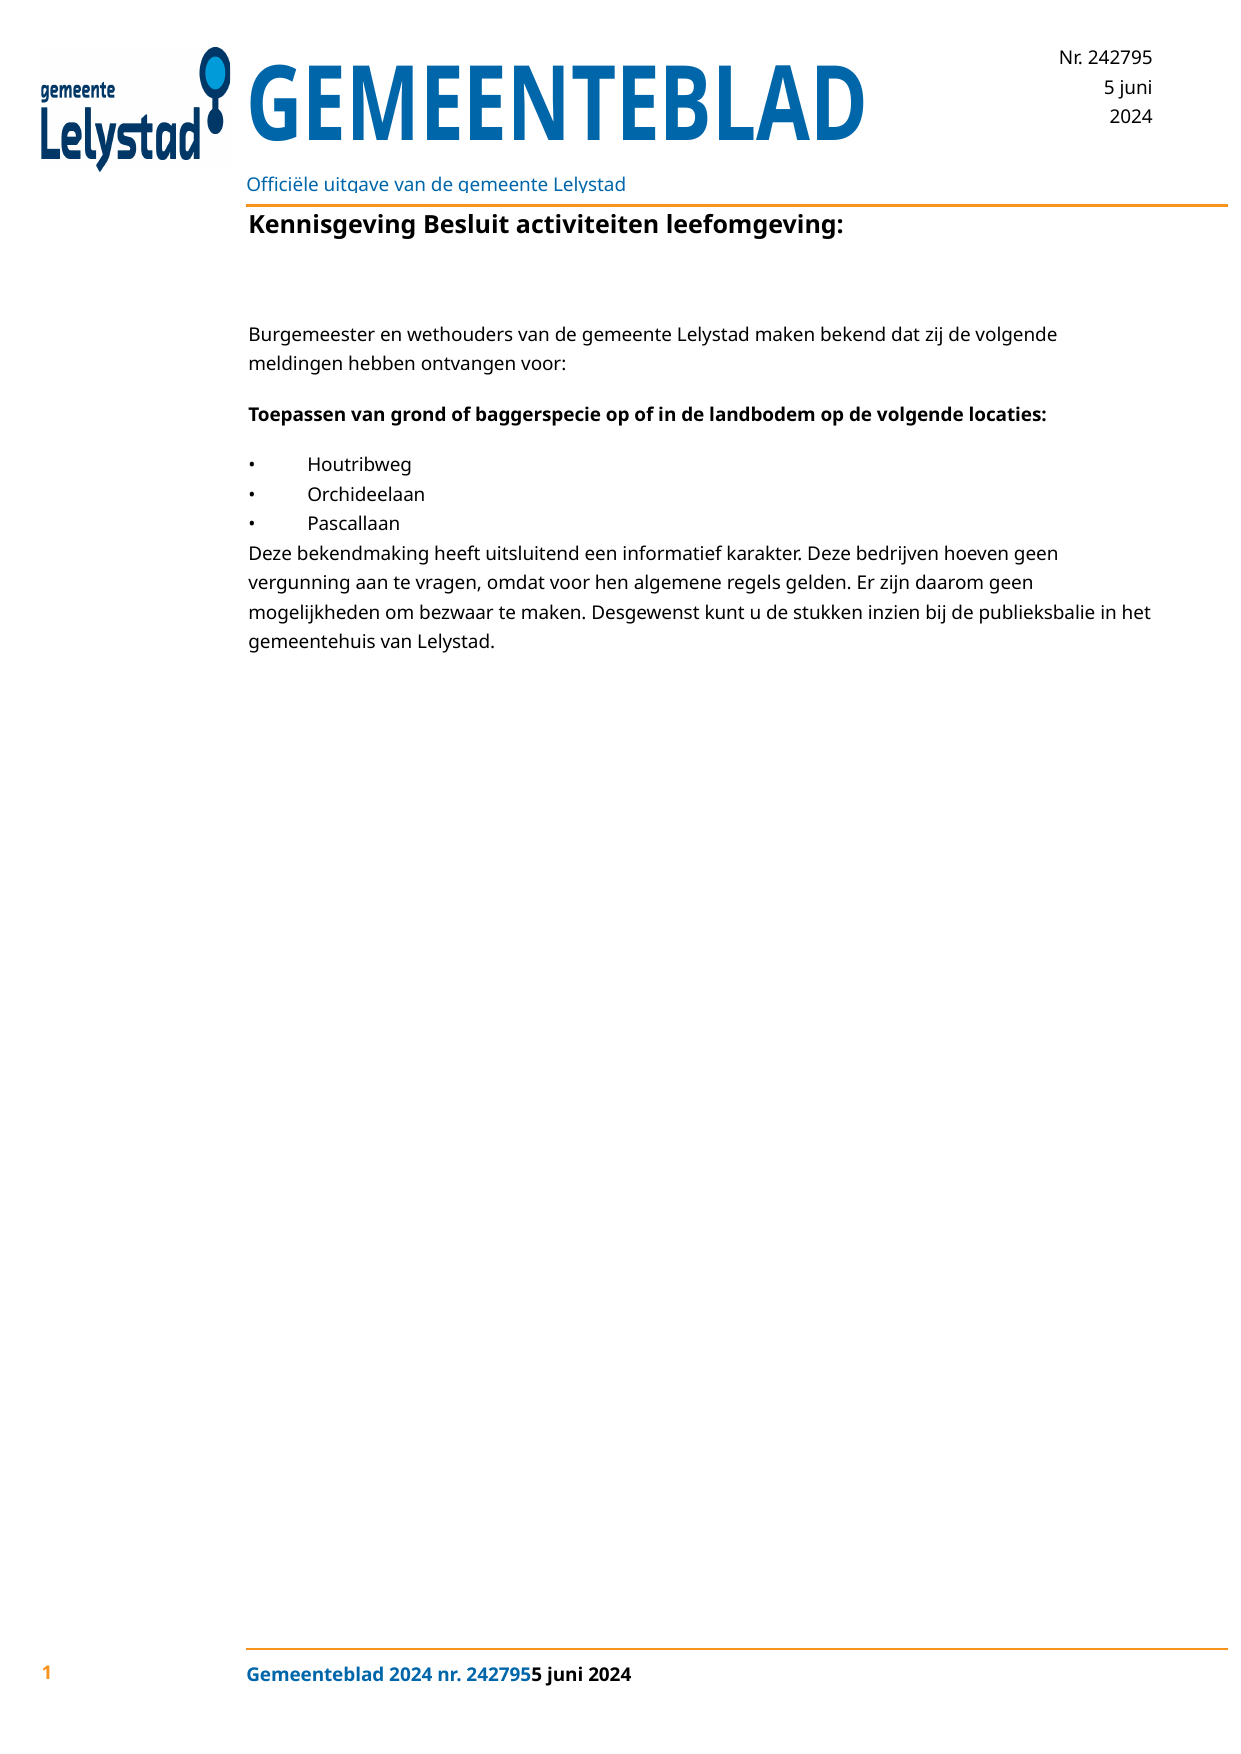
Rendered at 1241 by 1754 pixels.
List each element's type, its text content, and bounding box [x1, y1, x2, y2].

picture [41, 47, 231, 172]
text Toepassen van grond of baggerspecie op of in de landbodem op de volgende locaties: [248, 401, 1152, 426]
text Kennisgeving Besluit activiteiten leefomgeving: [248, 207, 1152, 241]
list Houtribweg [248, 451, 1152, 477]
list Pascallaan [248, 510, 1152, 536]
text Deze bekendmaking heeft uitsluitend een informatief karakter. Deze bedrijven hoeven geen vergunning aan te vragen, omdat voor hen algemene regels gelden. Er zijn daarom geen mogelijkheden om bezwaar te maken. Desgewenst kunt u de stukken inzien bij de publieksbalie in het gemeentehuis van Lelystad. [248, 540, 1152, 654]
text Burgemeester en wethouders van de gemeente Lelystad maken bekend dat zij de volgende meldingen hebben ontvangen voor: [248, 321, 1152, 376]
list Orchideelaan [248, 481, 1152, 506]
